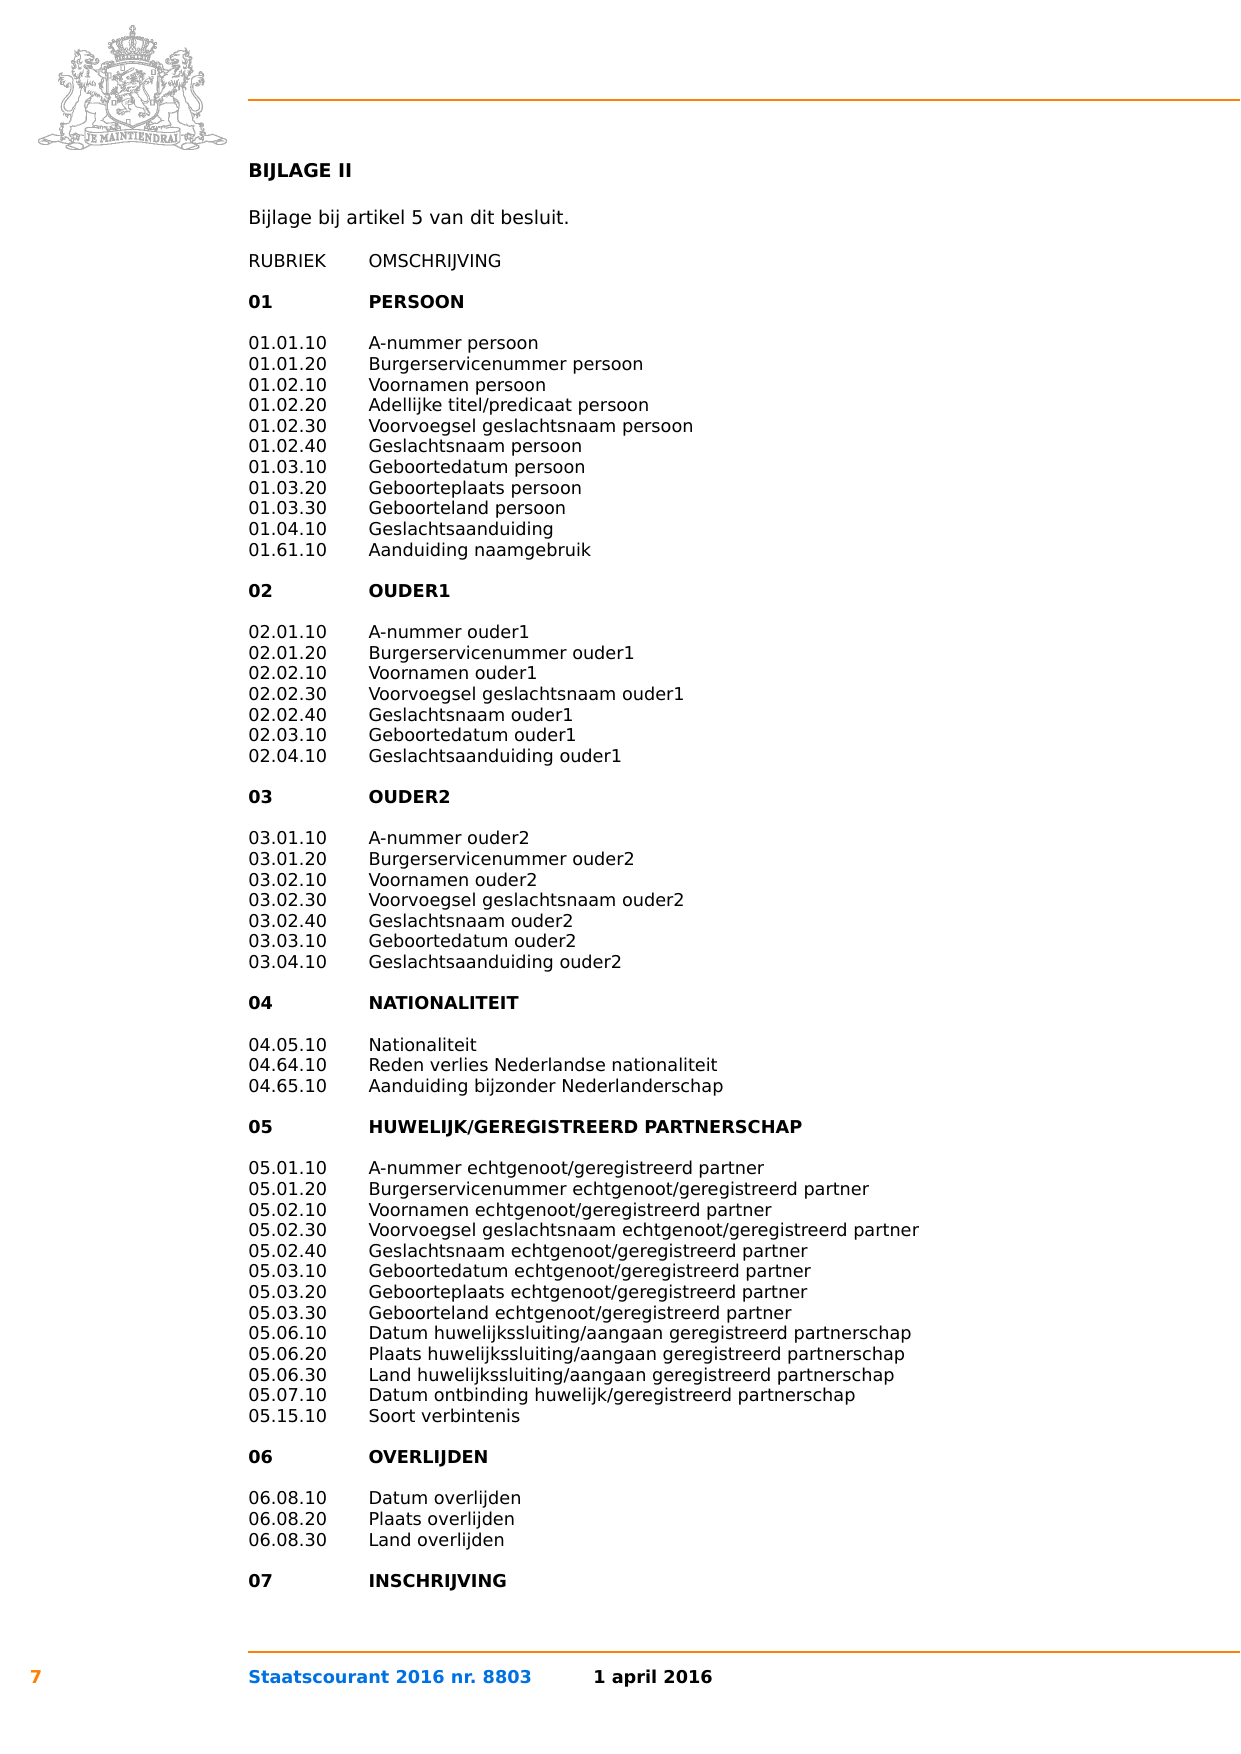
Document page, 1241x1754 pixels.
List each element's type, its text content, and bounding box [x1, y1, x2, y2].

table_cell OUDER1 [363, 581, 1163, 601]
table_cell 04.05.10 [248, 1035, 362, 1055]
table_cell 02.02.10 [248, 663, 362, 684]
table_cell 05.06.30 [248, 1365, 362, 1385]
table_cell 05.01.20 [248, 1179, 362, 1199]
table_cell 04.65.10 [248, 1076, 362, 1096]
table_cell 06.08.30 [248, 1530, 362, 1550]
table_cell 03.02.10 [248, 870, 362, 890]
table_cell 05.07.10 [248, 1385, 362, 1406]
table_cell 03.04.10 [248, 952, 362, 973]
table_cell 05.02.10 [248, 1200, 362, 1220]
table_cell 03.01.10 [248, 828, 362, 849]
table_cell [248, 1468, 362, 1488]
table_cell 05.06.10 [248, 1323, 362, 1344]
table_cell 02 [248, 581, 362, 601]
table_cell [248, 973, 362, 993]
table_cell [363, 766, 1163, 787]
table_cell 03 [248, 787, 362, 808]
table_cell [363, 1096, 1163, 1117]
table_cell 01.03.10 [248, 457, 362, 478]
table_cell Geboorteland persoon [363, 498, 1163, 519]
table_cell [248, 313, 362, 333]
table_cell 01.04.10 [248, 519, 362, 539]
table_cell Plaats huwelijkssluiting/aangaan geregistreerd partnerschap [363, 1344, 1163, 1364]
table_cell Voorvoegsel geslachtsnaam persoon [363, 416, 1163, 436]
subtitle BIJLAGE II [248, 160, 1163, 182]
table_cell Datum huwelijkssluiting/aangaan geregistreerd partnerschap [363, 1323, 1163, 1344]
table_cell Soort verbintenis [363, 1406, 1163, 1426]
table_cell 04.64.10 [248, 1055, 362, 1076]
table_cell [248, 808, 362, 828]
table_cell Voornamen echtgenoot/geregistreerd partner [363, 1200, 1163, 1220]
table_cell Geboorteplaats echtgenoot/geregistreerd partner [363, 1282, 1163, 1303]
table_cell Voornamen persoon [363, 375, 1163, 395]
table_cell Geslachtsaanduiding ouder1 [363, 746, 1163, 766]
table_cell Datum overlijden [363, 1488, 1163, 1509]
table_cell 06.08.20 [248, 1509, 362, 1529]
table_cell 03.01.20 [248, 849, 362, 869]
table_cell A-nummer ouder2 [363, 828, 1163, 849]
table_cell 02.02.40 [248, 705, 362, 725]
table_cell 05.03.30 [248, 1303, 362, 1323]
table_cell Voorvoegsel geslachtsnaam echtgenoot/geregistreerd partner [363, 1220, 1163, 1241]
table_cell [248, 1426, 362, 1447]
table_cell OUDER2 [363, 787, 1163, 808]
table_cell [363, 1426, 1163, 1447]
table_cell 05.03.10 [248, 1261, 362, 1282]
table_cell Datum ontbinding huwelijk/geregistreerd partnerschap [363, 1385, 1163, 1406]
table_cell Voornamen ouder1 [363, 663, 1163, 684]
table_cell 05.02.40 [248, 1241, 362, 1261]
table_cell Burgerservicenummer echtgenoot/geregistreerd partner [363, 1179, 1163, 1199]
table_cell Geboortedatum persoon [363, 457, 1163, 478]
table_cell NATIONALITEIT [363, 993, 1163, 1014]
table_cell Land huwelijkssluiting/aangaan geregistreerd partnerschap [363, 1365, 1163, 1385]
table_cell A-nummer echtgenoot/geregistreerd partner [363, 1158, 1163, 1179]
table_cell [248, 1014, 362, 1034]
table_cell [248, 560, 362, 581]
table_cell Geslachtsaanduiding ouder2 [363, 952, 1163, 973]
table_cell Nationaliteit [363, 1035, 1163, 1055]
table_cell Aanduiding naamgebruik [363, 540, 1163, 560]
text Bijlage bij artikel 5 van dit besluit. [248, 207, 1163, 229]
table_cell 01.03.20 [248, 478, 362, 498]
table_cell 02.03.10 [248, 725, 362, 746]
table_cell Burgerservicenummer ouder2 [363, 849, 1163, 869]
table_cell INSCHRIJVING [363, 1571, 1163, 1591]
table_cell 06.08.10 [248, 1488, 362, 1509]
table_cell Geboortedatum ouder1 [363, 725, 1163, 746]
table_cell [363, 1138, 1163, 1158]
table_cell 06 [248, 1447, 362, 1468]
table_cell [363, 560, 1163, 581]
table_cell [363, 271, 1163, 292]
table_cell 05.02.30 [248, 1220, 362, 1241]
table_cell 05.06.20 [248, 1344, 362, 1364]
table_cell [363, 313, 1163, 333]
table_header OMSCHRIJVING [363, 251, 1163, 271]
table_cell Land overlijden [363, 1530, 1163, 1550]
table_cell Geslachtsnaam persoon [363, 436, 1163, 457]
table_cell Geboortedatum echtgenoot/geregistreerd partner [363, 1261, 1163, 1282]
table_cell Burgerservicenummer ouder1 [363, 643, 1163, 663]
table_cell 02.01.20 [248, 643, 362, 663]
table_cell Geboortedatum ouder2 [363, 931, 1163, 952]
table_cell 01.01.20 [248, 354, 362, 374]
table_cell 05.03.20 [248, 1282, 362, 1303]
table_cell Geslachtsnaam ouder2 [363, 911, 1163, 931]
table_cell 01.02.40 [248, 436, 362, 457]
table_cell A-nummer ouder1 [363, 622, 1163, 643]
table_cell [363, 808, 1163, 828]
table_cell [248, 271, 362, 292]
table_cell [363, 601, 1163, 622]
table_cell Geslachtsnaam ouder1 [363, 705, 1163, 725]
table_cell Geslachtsaanduiding [363, 519, 1163, 539]
table_cell HUWELIJK/GEREGISTREERD PARTNERSCHAP [363, 1117, 1163, 1138]
table_cell Geboorteland echtgenoot/geregistreerd partner [363, 1303, 1163, 1323]
table_cell [248, 1096, 362, 1117]
table_cell 01.61.10 [248, 540, 362, 560]
table_cell 01 [248, 292, 362, 313]
table_cell Geslachtsnaam echtgenoot/geregistreerd partner [363, 1241, 1163, 1261]
table_cell 05.15.10 [248, 1406, 362, 1426]
table_cell 01.01.10 [248, 333, 362, 354]
table_cell Adellijke titel/predicaat persoon [363, 395, 1163, 416]
table_cell [248, 1138, 362, 1158]
table_cell Voornamen ouder2 [363, 870, 1163, 890]
table_cell 01.02.20 [248, 395, 362, 416]
table_cell [248, 1550, 362, 1571]
table_cell [363, 973, 1163, 993]
table_cell Burgerservicenummer persoon [363, 354, 1163, 374]
table_cell 07 [248, 1571, 362, 1591]
table_cell Aanduiding bijzonder Nederlanderschap [363, 1076, 1163, 1096]
table_cell 02.01.10 [248, 622, 362, 643]
table_cell Voorvoegsel geslachtsnaam ouder2 [363, 890, 1163, 911]
table_cell 01.02.30 [248, 416, 362, 436]
table_cell 01.03.30 [248, 498, 362, 519]
table_cell [248, 601, 362, 622]
table_cell 05.01.10 [248, 1158, 362, 1179]
table_cell 05 [248, 1117, 362, 1138]
table_cell 02.02.30 [248, 684, 362, 704]
table_cell [248, 766, 362, 787]
table_cell [363, 1550, 1163, 1571]
table_cell 04 [248, 993, 362, 1014]
table_cell Plaats overlijden [363, 1509, 1163, 1529]
table_cell [363, 1468, 1163, 1488]
table_cell 03.02.30 [248, 890, 362, 911]
table_cell A-nummer persoon [363, 333, 1163, 354]
picture [38, 25, 227, 150]
table_cell PERSOON [363, 292, 1163, 313]
table_cell Reden verlies Nederlandse nationaliteit [363, 1055, 1163, 1076]
table_header RUBRIEK [248, 251, 362, 271]
table_cell 01.02.10 [248, 375, 362, 395]
table_cell Voorvoegsel geslachtsnaam ouder1 [363, 684, 1163, 704]
table_cell 03.03.10 [248, 931, 362, 952]
table_cell 03.02.40 [248, 911, 362, 931]
table_cell [363, 1014, 1163, 1034]
table_cell Geboorteplaats persoon [363, 478, 1163, 498]
table_cell OVERLIJDEN [363, 1447, 1163, 1468]
table_cell 02.04.10 [248, 746, 362, 766]
